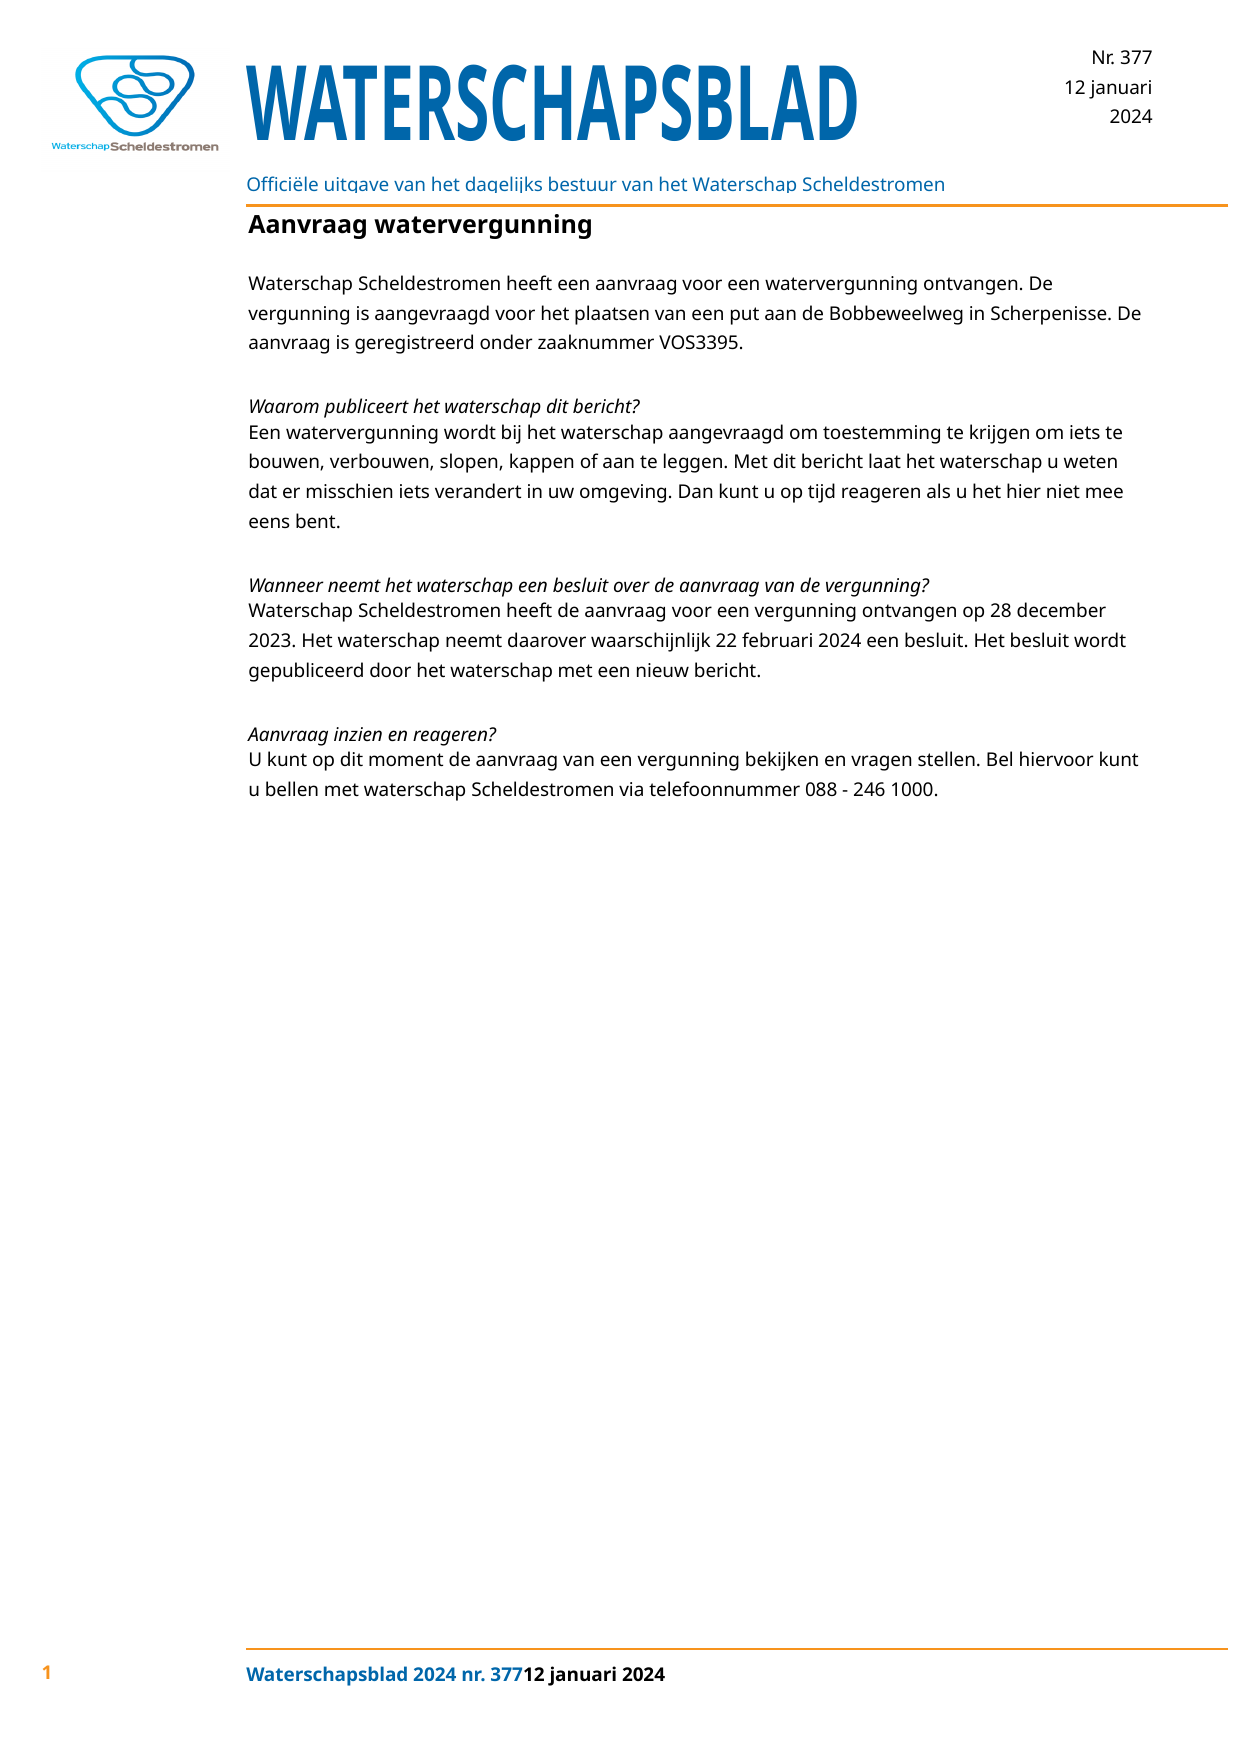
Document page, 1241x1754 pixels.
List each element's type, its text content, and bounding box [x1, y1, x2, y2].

text Aanvraag watervergunning [248, 207, 1152, 241]
text U kunt op dit moment de aanvraag van een vergunning bekijken en vragen stellen. Bel hiervoor kunt u bellen met waterschap Scheldestromen via telefoonnummer 088 - 246 1000. [248, 746, 1152, 802]
text Wanneer neemt het waterschap een besluit over de aanvraag van de vergunning? [248, 572, 1152, 598]
text Waterschap Scheldestromen heeft de aanvraag voor een vergunning ontvangen op 28 december 2023. Het waterschap neemt daarover waarschijnlijk 22 februari 2024 een besluit. Het besluit wordt gepubliceerd door het waterschap met een nieuw bericht. [248, 598, 1152, 682]
text Waarom publiceert het waterschap dit bericht? [248, 393, 1152, 419]
text Een watervergunning wordt bij het waterschap aangevraagd om toestemming te krijgen om iets te bouwen, verbouwen, slopen, kappen of aan te leggen. Met dit bericht laat het waterschap u weten dat er misschien iets verandert in uw omgeving. Dan kunt u op tijd reageren als u het hier niet mee eens bent. [248, 419, 1152, 534]
text Aanvraag inzien en reageren? [248, 721, 1152, 746]
text Waterschap Scheldestromen heeft een aanvraag voor een watervergunning ontvangen. De vergunning is aangevraagd voor het plaatsen van een put aan de Bobbeweelweg in Scherpenisse. De aanvraag is geregistreerd onder zaaknummer VOS3395. [248, 270, 1152, 355]
picture [41, 47, 231, 172]
